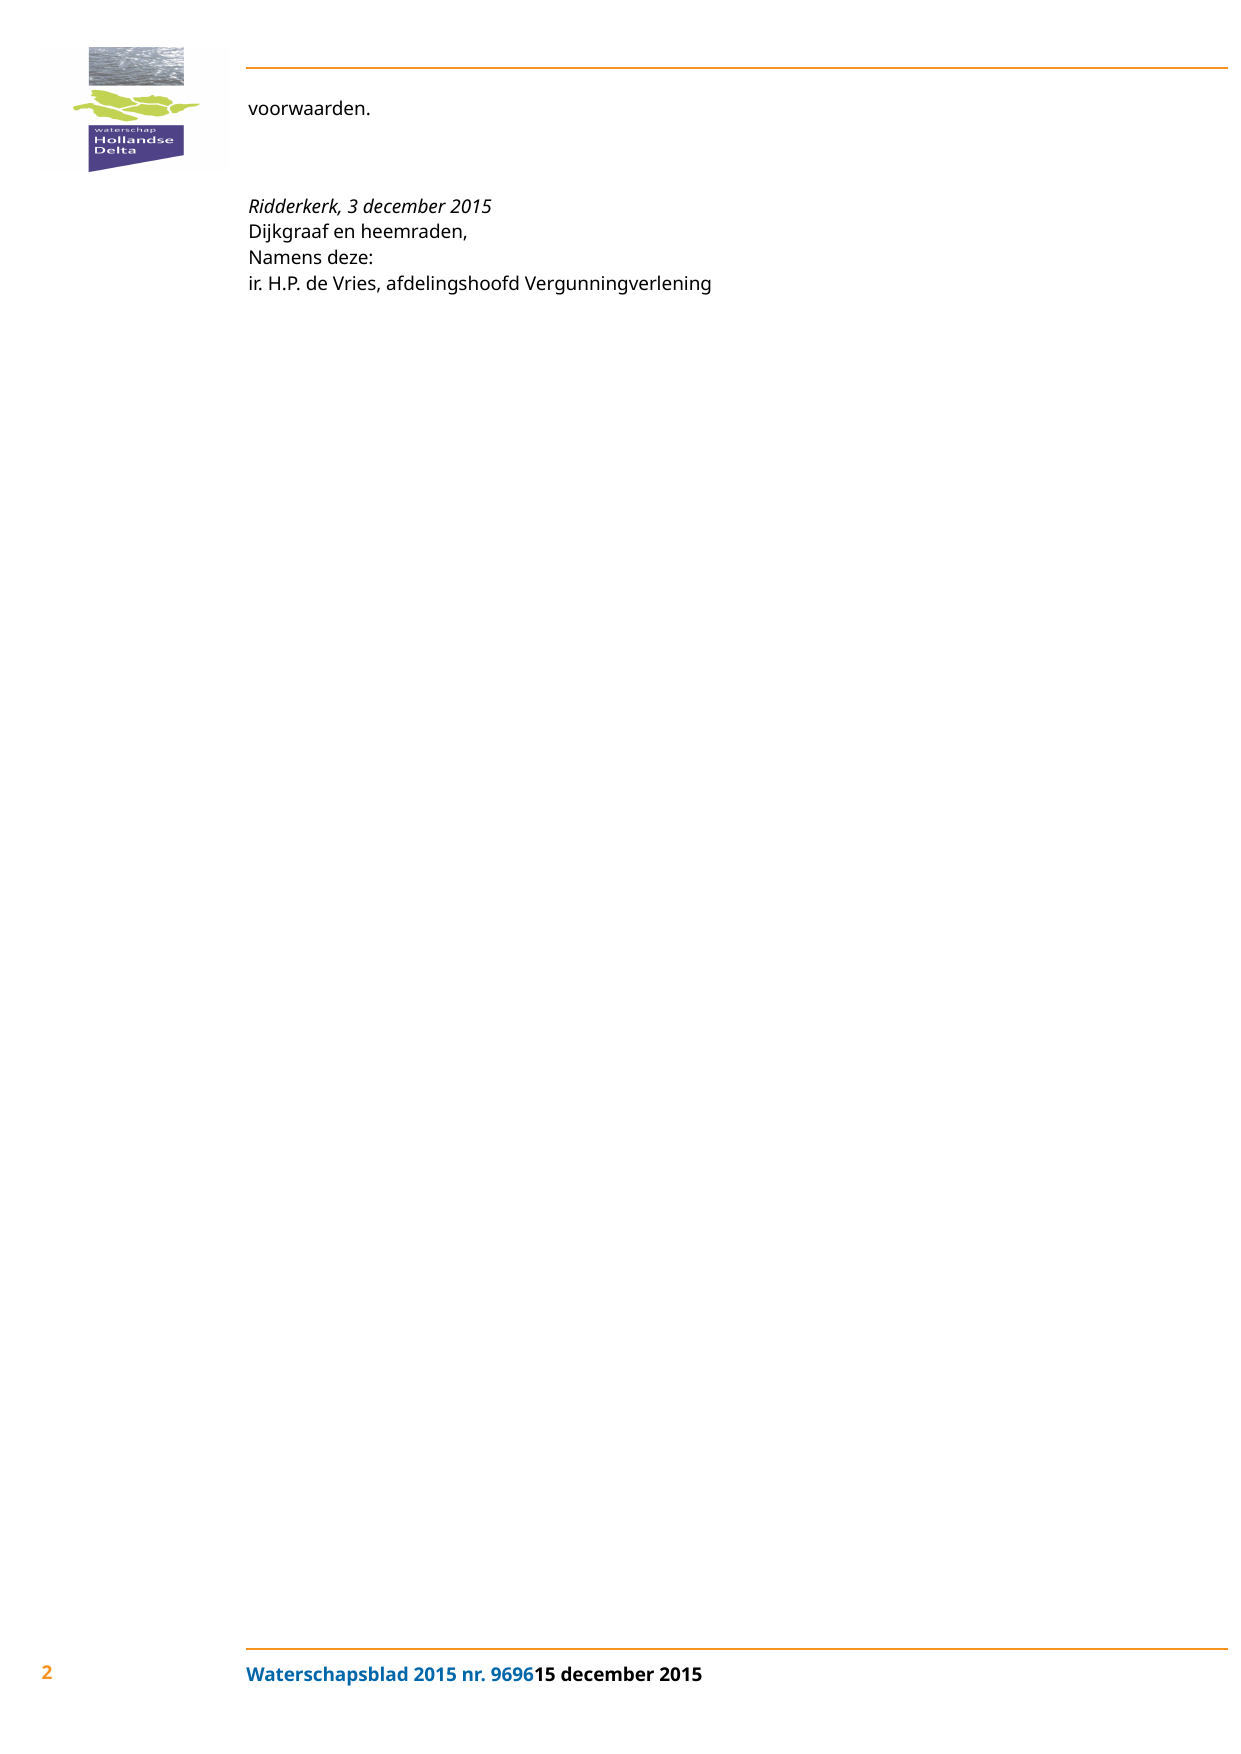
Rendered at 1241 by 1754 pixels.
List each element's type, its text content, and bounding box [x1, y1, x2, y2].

picture [41, 47, 231, 172]
text voorwaarden. [248, 95, 1152, 121]
text Ridderkerk, 3 december 2015 [248, 193, 1152, 219]
text Dijkgraaf en heemraden, [248, 219, 1152, 244]
text Namens deze: [248, 244, 1152, 270]
text ir. H.P. de Vries, afdelingshoofd Vergunningverlening [248, 270, 1152, 296]
